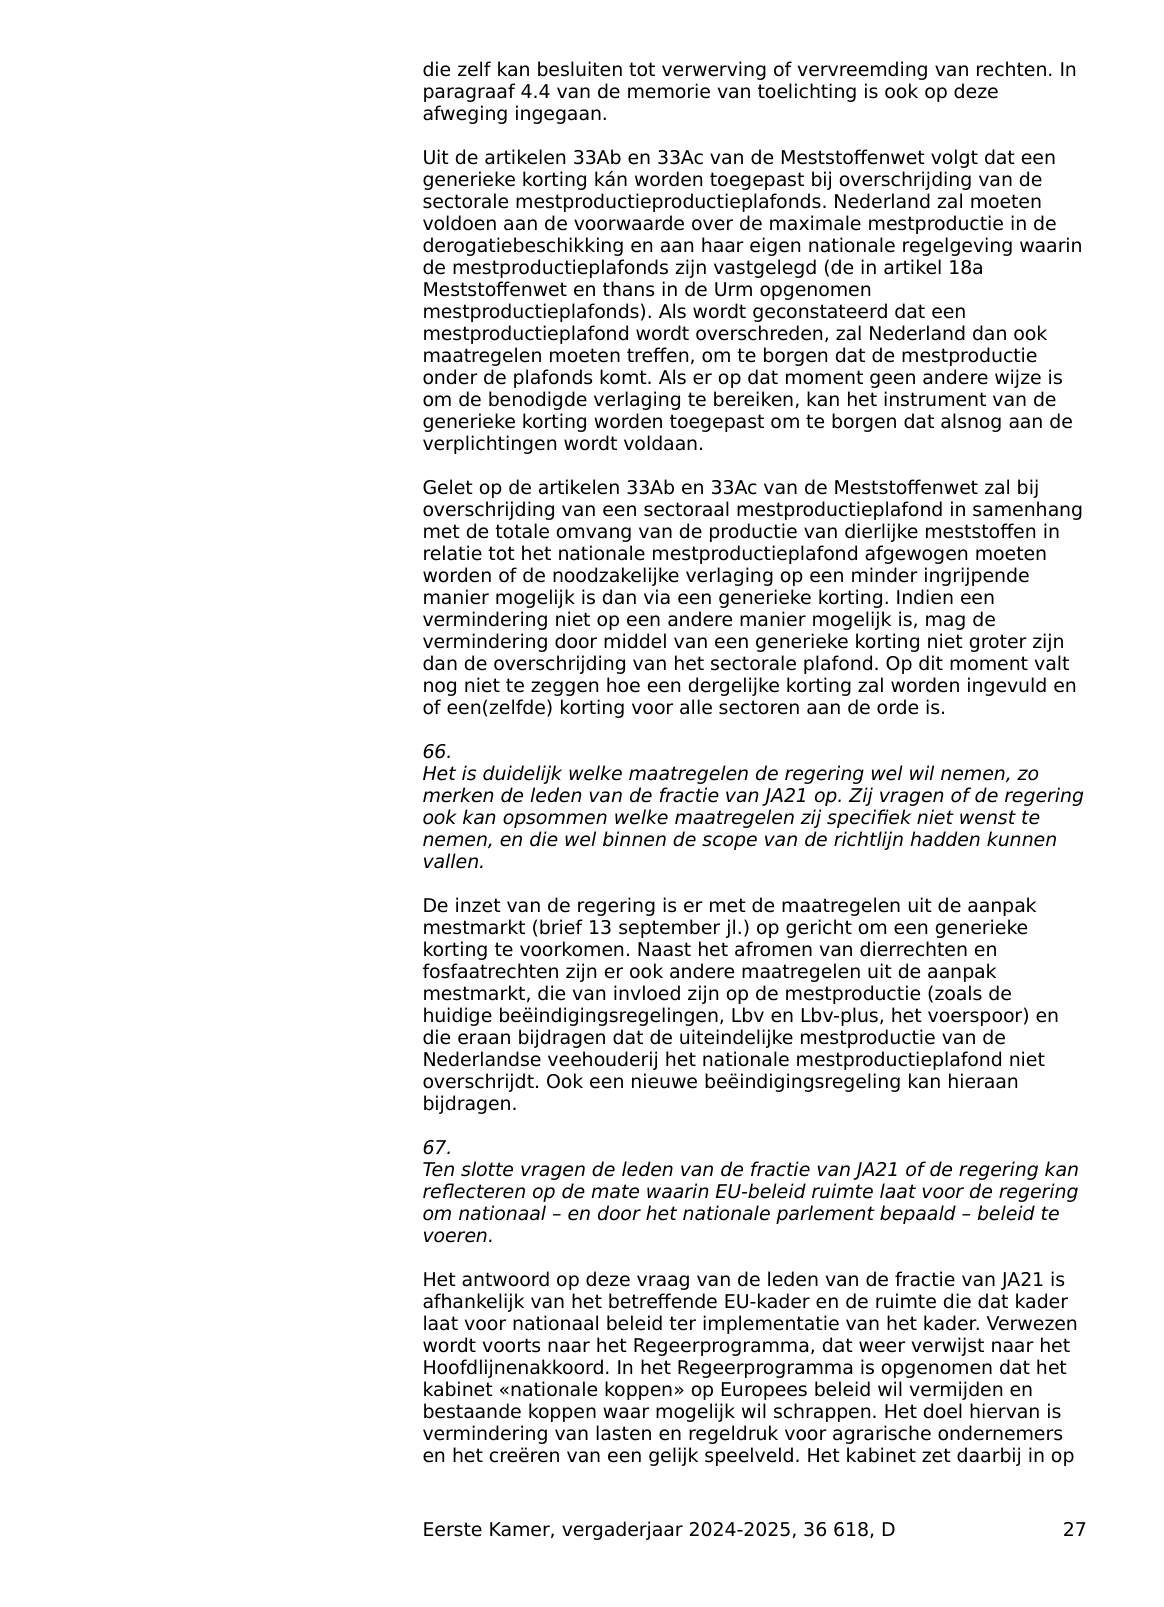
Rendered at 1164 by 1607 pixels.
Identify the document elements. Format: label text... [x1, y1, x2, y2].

text Gelet op de artikelen 33Ab en 33Ac van de Meststoffenwet zal bij overschrijding van een sectoraal mestproductieplafond in samenhang met de totale omvang van de productie van dierlijke meststoffen in relatie tot het nationale mestproductieplafond afgewogen moeten worden of de noodzakelijke verlaging op een minder ingrijpende manier mogelijk is dan via een generieke korting. Indien een vermindering niet op een andere manier mogelijk is, mag de vermindering door middel van een generieke korting niet groter zijn dan de overschrijding van het sectorale plafond. Op dit moment valt nog niet te zeggen hoe een dergelijke korting zal worden ingevuld en of een(zelfde) korting voor alle sectoren aan de orde is. [422, 477, 1087, 719]
text Ten slotte vragen de leden van de fractie van JA21 of de regering kan reflecteren op de mate waarin EU-beleid ruimte laat voor de regering om nationaal – en door het nationale parlement bepaald – beleid te voeren. [422, 1159, 1087, 1247]
text 66. [422, 741, 1087, 763]
text Het is duidelijk welke maatregelen de regering wel wil nemen, zo merken de leden van de fractie van JA21 op. Zij vragen of de regering ook kan opsommen welke maatregelen zij specifiek niet wenst te nemen, en die wel binnen de scope van de richtlijn hadden kunnen vallen. [422, 763, 1087, 873]
text Het antwoord op deze vraag van de leden van de fractie van JA21 is afhankelijk van het betreffende EU-kader en de ruimte die dat kader laat voor nationaal beleid ter implementatie van het kader. Verwezen wordt voorts naar het Regeerprogramma, dat weer verwijst naar het Hoofdlijnenakkoord. In het Regeerprogramma is opgenomen dat het kabinet «nationale koppen» op Europees beleid wil vermijden en bestaande koppen waar mogelijk wil schrappen. Het doel hiervan is vermindering van lasten en regeldruk voor agrarische ondernemers en het creëren van een gelijk speelveld. Het kabinet zet daarbij in op [422, 1269, 1087, 1467]
text Uit de artikelen 33Ab en 33Ac van de Meststoffenwet volgt dat een generieke korting kán worden toegepast bij overschrijding van de sectorale mestproductieproductieplafonds. Nederland zal moeten voldoen aan de voorwaarde over de maximale mestproductie in de derogatiebeschikking en aan haar eigen nationale regelgeving waarin de mestproductieplafonds zijn vastgelegd (de in artikel 18a Meststoffenwet en thans in de Urm opgenomen mestproductieplafonds). Als wordt geconstateerd dat een mestproductieplafond wordt overschreden, zal Nederland dan ook maatregelen moeten treffen, om te borgen dat de mestproductie onder de plafonds komt. Als er op dat moment geen andere wijze is om de benodigde verlaging te bereiken, kan het instrument van de generieke korting worden toegepast om te borgen dat alsnog aan de verplichtingen wordt voldaan. [422, 147, 1087, 455]
text die zelf kan besluiten tot verwerving of vervreemding van rechten. In paragraaf 4.4 van de memorie van toelichting is ook op deze afweging ingegaan. [422, 59, 1087, 125]
text 67. [422, 1137, 1087, 1159]
text De inzet van de regering is er met de maatregelen uit de aanpak mestmarkt (brief 13 september jl.) op gericht om een generieke korting te voorkomen. Naast het afromen van dierrechten en fosfaatrechten zijn er ook andere maatregelen uit de aanpak mestmarkt, die van invloed zijn op de mestproductie (zoals de huidige beëindigingsregelingen, Lbv en Lbv-plus, het voerspoor) en die eraan bijdragen dat de uiteindelijke mestproductie van de Nederlandse veehouderij het nationale mestproductieplafond niet overschrijdt. Ook een nieuwe beëindigingsregeling kan hieraan bijdragen. [422, 895, 1087, 1115]
